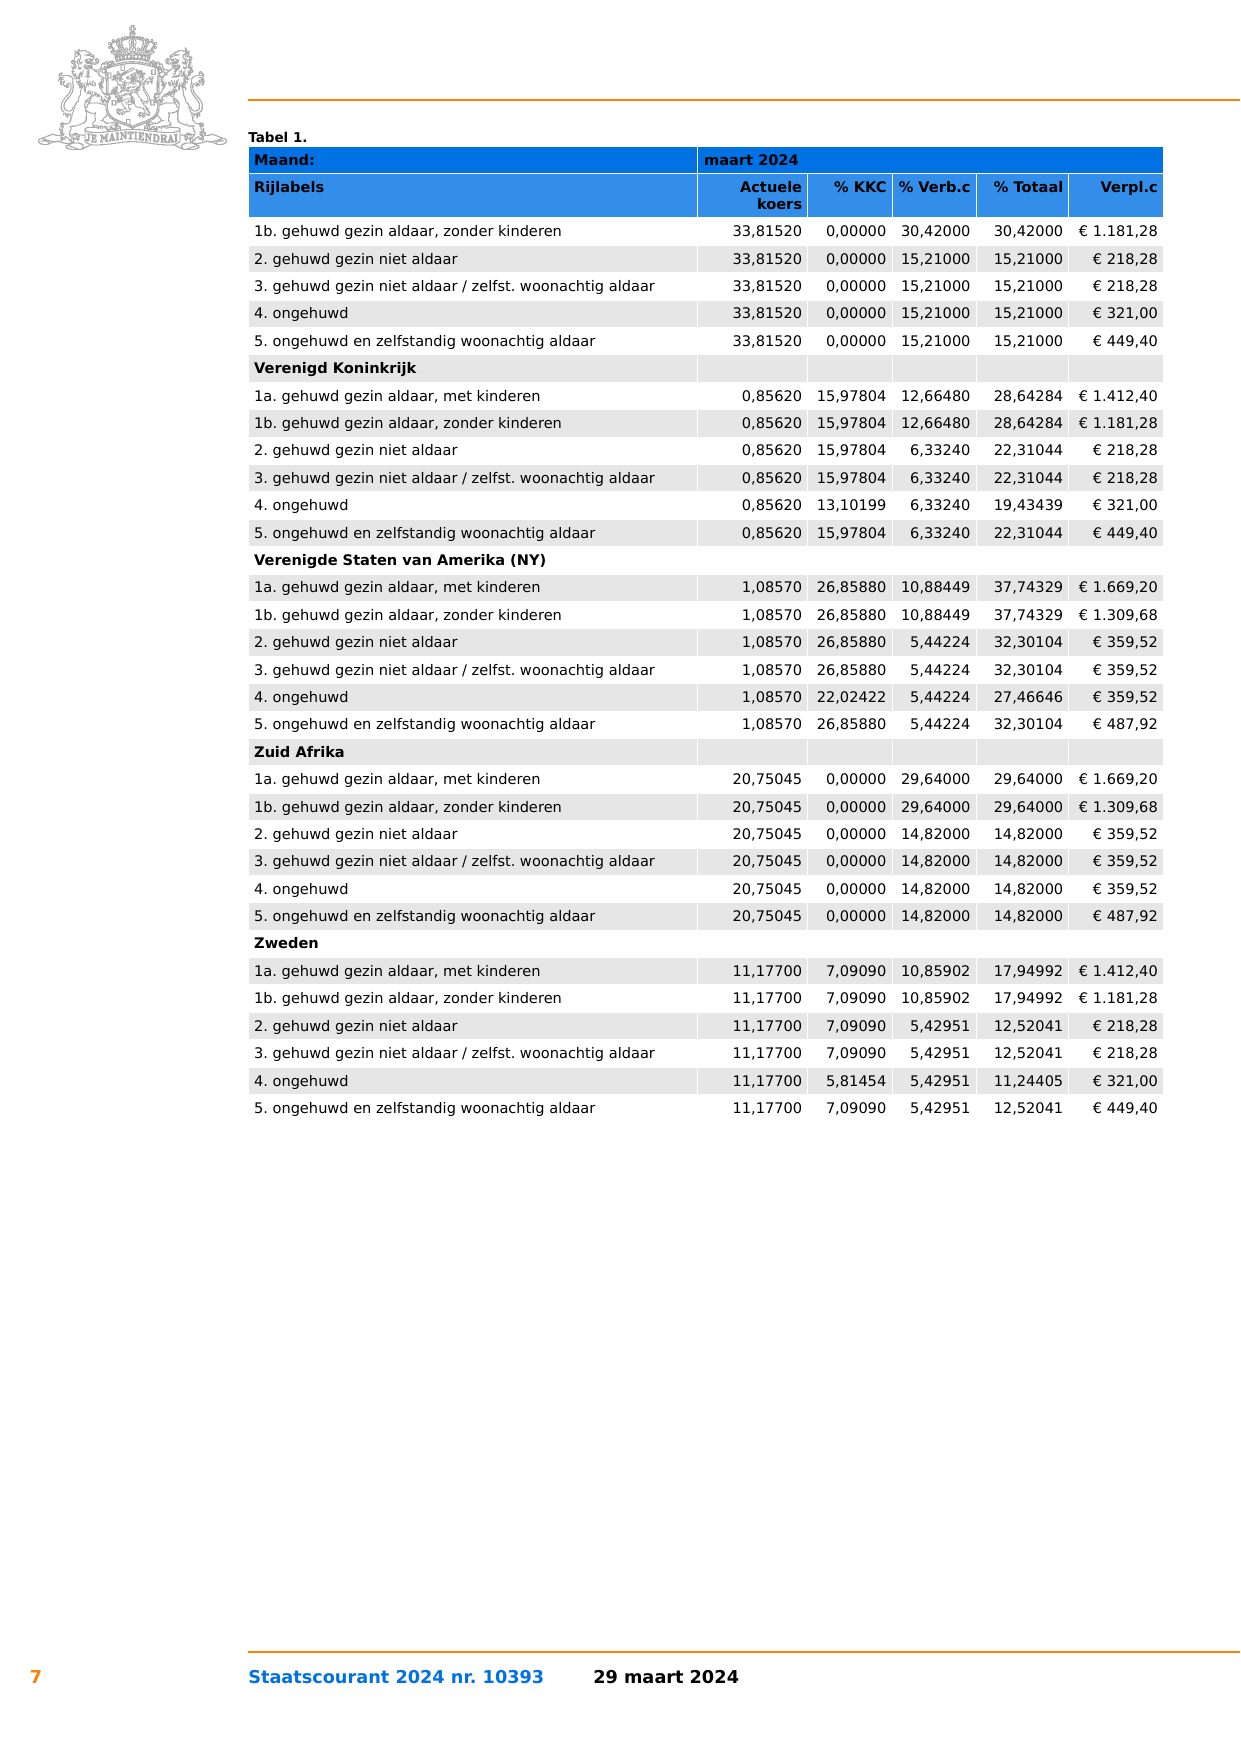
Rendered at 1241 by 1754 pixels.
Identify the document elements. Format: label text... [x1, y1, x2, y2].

table_cell [977, 739, 1068, 765]
table_cell € 359,52 [1069, 684, 1163, 711]
table_cell [808, 355, 892, 382]
table_cell 22,31044 [977, 520, 1068, 546]
table_cell 14,82000 [977, 849, 1068, 875]
table_cell € 1.181,28 [1069, 986, 1163, 1012]
table_cell 37,74329 [977, 575, 1068, 601]
table_cell € 359,52 [1069, 821, 1163, 847]
table_cell 14,82000 [893, 876, 976, 902]
table_cell 11,17700 [698, 1040, 807, 1067]
table_cell 0,85620 [698, 438, 807, 464]
table_cell 5,42951 [893, 1095, 976, 1121]
table_cell 0,00000 [808, 246, 892, 272]
table_cell 0,00000 [808, 849, 892, 875]
table_cell € 359,52 [1069, 876, 1163, 902]
table_header Tabel 1. [248, 130, 1163, 146]
table_cell 0,85620 [698, 383, 807, 409]
table_cell maart 2024 [698, 147, 1163, 173]
table_cell 5. ongehuwd en zelfstandig woonachtig aldaar [249, 712, 697, 738]
table_cell 11,17700 [698, 986, 807, 1012]
table_cell 5,44224 [893, 629, 976, 656]
table_cell 32,30104 [977, 657, 1068, 683]
table_cell Zweden [249, 931, 697, 957]
table_cell 6,33240 [893, 465, 976, 491]
table_cell € 1.181,28 [1069, 410, 1163, 437]
table_cell 15,21000 [977, 301, 1068, 327]
table_cell [977, 547, 1068, 573]
table_cell 14,82000 [977, 903, 1068, 930]
table_cell 12,52041 [977, 1040, 1068, 1067]
table_cell € 218,28 [1069, 1013, 1163, 1039]
table_cell 3. gehuwd gezin niet aldaar / zelfst. woonachtig aldaar [249, 657, 697, 683]
table_cell 4. ongehuwd [249, 301, 697, 327]
table_cell 12,66480 [893, 383, 976, 409]
table_cell 10,88449 [893, 602, 976, 628]
table_cell € 218,28 [1069, 438, 1163, 464]
table_cell 15,97804 [808, 465, 892, 491]
table_cell [1069, 931, 1163, 957]
picture [38, 25, 227, 150]
table_cell 20,75045 [698, 849, 807, 875]
table_cell 0,00000 [808, 821, 892, 847]
table_cell 14,82000 [893, 849, 976, 875]
table_cell Rijlabels [249, 174, 697, 217]
table_cell Actuele koers [698, 174, 807, 217]
table_cell % Totaal [977, 174, 1068, 217]
table_cell 1b. gehuwd gezin aldaar, zonder kinderen [249, 219, 697, 245]
table_cell 0,00000 [808, 766, 892, 793]
table_cell 1a. gehuwd gezin aldaar, met kinderen [249, 958, 697, 984]
table_cell 1,08570 [698, 602, 807, 628]
table_cell [808, 931, 892, 957]
table_cell € 449,40 [1069, 1095, 1163, 1121]
table_cell 1a. gehuwd gezin aldaar, met kinderen [249, 383, 697, 409]
table_cell 2. gehuwd gezin niet aldaar [249, 246, 697, 272]
table_cell 5,81454 [808, 1068, 892, 1094]
table_cell 15,21000 [977, 246, 1068, 272]
table_cell [698, 355, 807, 382]
table_cell 26,85880 [808, 575, 892, 601]
table_cell 32,30104 [977, 629, 1068, 656]
table_cell 2. gehuwd gezin niet aldaar [249, 821, 697, 847]
table_cell 12,66480 [893, 410, 976, 437]
table_cell 10,88449 [893, 575, 976, 601]
table_cell 5. ongehuwd en zelfstandig woonachtig aldaar [249, 1095, 697, 1121]
table_cell 5,42951 [893, 1040, 976, 1067]
table_cell € 321,00 [1069, 301, 1163, 327]
table_cell 37,74329 [977, 602, 1068, 628]
table_cell 1,08570 [698, 575, 807, 601]
table_cell 15,21000 [893, 328, 976, 354]
table_cell 7,09090 [808, 1095, 892, 1121]
table_cell 13,10199 [808, 493, 892, 519]
table_cell 5. ongehuwd en zelfstandig woonachtig aldaar [249, 520, 697, 546]
table_cell 1a. gehuwd gezin aldaar, met kinderen [249, 575, 697, 601]
table_cell Verpl.c [1069, 174, 1163, 217]
table_cell 30,42000 [893, 219, 976, 245]
table_cell € 218,28 [1069, 273, 1163, 299]
table_cell € 487,92 [1069, 903, 1163, 930]
table_cell 15,21000 [977, 328, 1068, 354]
table_cell [808, 739, 892, 765]
table_cell 0,85620 [698, 520, 807, 546]
table_cell 6,33240 [893, 520, 976, 546]
table_cell [977, 355, 1068, 382]
table_cell 29,64000 [893, 766, 976, 793]
table_cell Maand: [249, 147, 697, 173]
table_cell 28,64284 [977, 410, 1068, 437]
table_cell 4. ongehuwd [249, 684, 697, 711]
table_cell [893, 739, 976, 765]
table_cell 14,82000 [893, 821, 976, 847]
table_cell 1,08570 [698, 684, 807, 711]
table_cell [808, 547, 892, 573]
table_cell 11,17700 [698, 958, 807, 984]
table_cell € 1.309,68 [1069, 602, 1163, 628]
table_cell 3. gehuwd gezin niet aldaar / zelfst. woonachtig aldaar [249, 465, 697, 491]
table_cell € 449,40 [1069, 328, 1163, 354]
table_cell Verenigd Koninkrijk [249, 355, 697, 382]
table_cell 1,08570 [698, 712, 807, 738]
table_cell 3. gehuwd gezin niet aldaar / zelfst. woonachtig aldaar [249, 273, 697, 299]
table_cell 26,85880 [808, 712, 892, 738]
table_cell € 1.669,20 [1069, 575, 1163, 601]
table_cell 5,42951 [893, 1068, 976, 1094]
table_cell 33,81520 [698, 328, 807, 354]
table_cell € 1.181,28 [1069, 219, 1163, 245]
table_cell 7,09090 [808, 958, 892, 984]
table_cell 5,44224 [893, 712, 976, 738]
table_cell % KKC [808, 174, 892, 217]
table_cell 26,85880 [808, 602, 892, 628]
table_cell 1b. gehuwd gezin aldaar, zonder kinderen [249, 794, 697, 820]
table_cell 6,33240 [893, 493, 976, 519]
table_cell 26,85880 [808, 657, 892, 683]
table_cell [977, 931, 1068, 957]
table_cell 12,52041 [977, 1013, 1068, 1039]
table_cell 0,00000 [808, 876, 892, 902]
table_cell € 321,00 [1069, 1068, 1163, 1094]
table_cell 2. gehuwd gezin niet aldaar [249, 438, 697, 464]
table_cell 20,75045 [698, 821, 807, 847]
table_cell 1b. gehuwd gezin aldaar, zonder kinderen [249, 410, 697, 437]
table_cell 29,64000 [977, 794, 1068, 820]
table_cell 2. gehuwd gezin niet aldaar [249, 629, 697, 656]
table_cell [698, 547, 807, 573]
table_cell 2. gehuwd gezin niet aldaar [249, 1013, 697, 1039]
table_cell 33,81520 [698, 219, 807, 245]
table_cell 0,00000 [808, 328, 892, 354]
table_cell 22,31044 [977, 438, 1068, 464]
table_cell 11,17700 [698, 1068, 807, 1094]
table_cell 4. ongehuwd [249, 493, 697, 519]
table_cell 32,30104 [977, 712, 1068, 738]
table_cell 7,09090 [808, 986, 892, 1012]
table_cell 20,75045 [698, 903, 807, 930]
table_cell Zuid Afrika [249, 739, 697, 765]
table_cell 6,33240 [893, 438, 976, 464]
table_cell 30,42000 [977, 219, 1068, 245]
table_cell 12,52041 [977, 1095, 1068, 1121]
table_cell [698, 931, 807, 957]
table_cell [1069, 547, 1163, 573]
table_cell 19,43439 [977, 493, 1068, 519]
table_cell 11,24405 [977, 1068, 1068, 1094]
table_cell 15,97804 [808, 410, 892, 437]
table_cell [698, 739, 807, 765]
table_cell [893, 931, 976, 957]
table_cell 17,94992 [977, 986, 1068, 1012]
table_cell 28,64284 [977, 383, 1068, 409]
table_cell 3. gehuwd gezin niet aldaar / zelfst. woonachtig aldaar [249, 1040, 697, 1067]
table_cell 1,08570 [698, 629, 807, 656]
table_cell 27,46646 [977, 684, 1068, 711]
table_cell [1069, 739, 1163, 765]
table_cell 0,00000 [808, 273, 892, 299]
table_cell € 359,52 [1069, 657, 1163, 683]
table_cell € 359,52 [1069, 849, 1163, 875]
table_cell € 1.309,68 [1069, 794, 1163, 820]
table_cell 10,85902 [893, 986, 976, 1012]
table_cell 5,44224 [893, 684, 976, 711]
table_cell 0,00000 [808, 794, 892, 820]
table_cell 26,85880 [808, 629, 892, 656]
table_cell 15,97804 [808, 383, 892, 409]
table_cell 5,44224 [893, 657, 976, 683]
table_cell € 218,28 [1069, 246, 1163, 272]
table_cell 14,82000 [977, 821, 1068, 847]
table_cell € 359,52 [1069, 629, 1163, 656]
table_cell 14,82000 [893, 903, 976, 930]
table_cell 14,82000 [977, 876, 1068, 902]
table_cell 33,81520 [698, 246, 807, 272]
table_cell € 218,28 [1069, 1040, 1163, 1067]
table_cell 15,21000 [893, 246, 976, 272]
table_cell 1b. gehuwd gezin aldaar, zonder kinderen [249, 602, 697, 628]
table_cell 5. ongehuwd en zelfstandig woonachtig aldaar [249, 903, 697, 930]
table_cell [1069, 355, 1163, 382]
table_cell 15,21000 [893, 301, 976, 327]
table_cell € 487,92 [1069, 712, 1163, 738]
table_cell % Verb.c [893, 174, 976, 217]
table_cell 33,81520 [698, 273, 807, 299]
table_cell 22,02422 [808, 684, 892, 711]
table_cell 1a. gehuwd gezin aldaar, met kinderen [249, 766, 697, 793]
table_cell 11,17700 [698, 1013, 807, 1039]
table_cell 20,75045 [698, 876, 807, 902]
table_cell 0,85620 [698, 410, 807, 437]
table_cell Verenigde Staten van Amerika (NY) [249, 547, 697, 573]
table_cell 7,09090 [808, 1040, 892, 1067]
table_cell 4. ongehuwd [249, 876, 697, 902]
table_cell 5,42951 [893, 1013, 976, 1039]
table_cell 20,75045 [698, 766, 807, 793]
table_cell 7,09090 [808, 1013, 892, 1039]
table_cell € 218,28 [1069, 465, 1163, 491]
table_cell € 321,00 [1069, 493, 1163, 519]
table_cell 1,08570 [698, 657, 807, 683]
table_cell 20,75045 [698, 794, 807, 820]
table_cell 4. ongehuwd [249, 1068, 697, 1094]
table_cell 15,97804 [808, 520, 892, 546]
table_cell 29,64000 [893, 794, 976, 820]
table_cell 15,21000 [893, 273, 976, 299]
table_cell 3. gehuwd gezin niet aldaar / zelfst. woonachtig aldaar [249, 849, 697, 875]
table_cell 0,00000 [808, 903, 892, 930]
table_cell 0,85620 [698, 493, 807, 519]
table_cell € 449,40 [1069, 520, 1163, 546]
table_cell 0,00000 [808, 219, 892, 245]
table_cell € 1.412,40 [1069, 383, 1163, 409]
table_cell 29,64000 [977, 766, 1068, 793]
table_cell [893, 547, 976, 573]
table_cell € 1.669,20 [1069, 766, 1163, 793]
table_cell 5. ongehuwd en zelfstandig woonachtig aldaar [249, 328, 697, 354]
table_cell 11,17700 [698, 1095, 807, 1121]
table_cell [893, 355, 976, 382]
table_cell 15,97804 [808, 438, 892, 464]
table_cell € 1.412,40 [1069, 958, 1163, 984]
table_cell 10,85902 [893, 958, 976, 984]
table_cell 15,21000 [977, 273, 1068, 299]
table_cell 33,81520 [698, 301, 807, 327]
table_cell 1b. gehuwd gezin aldaar, zonder kinderen [249, 986, 697, 1012]
table_cell 22,31044 [977, 465, 1068, 491]
table_cell 17,94992 [977, 958, 1068, 984]
table_cell 0,85620 [698, 465, 807, 491]
table_cell 0,00000 [808, 301, 892, 327]
